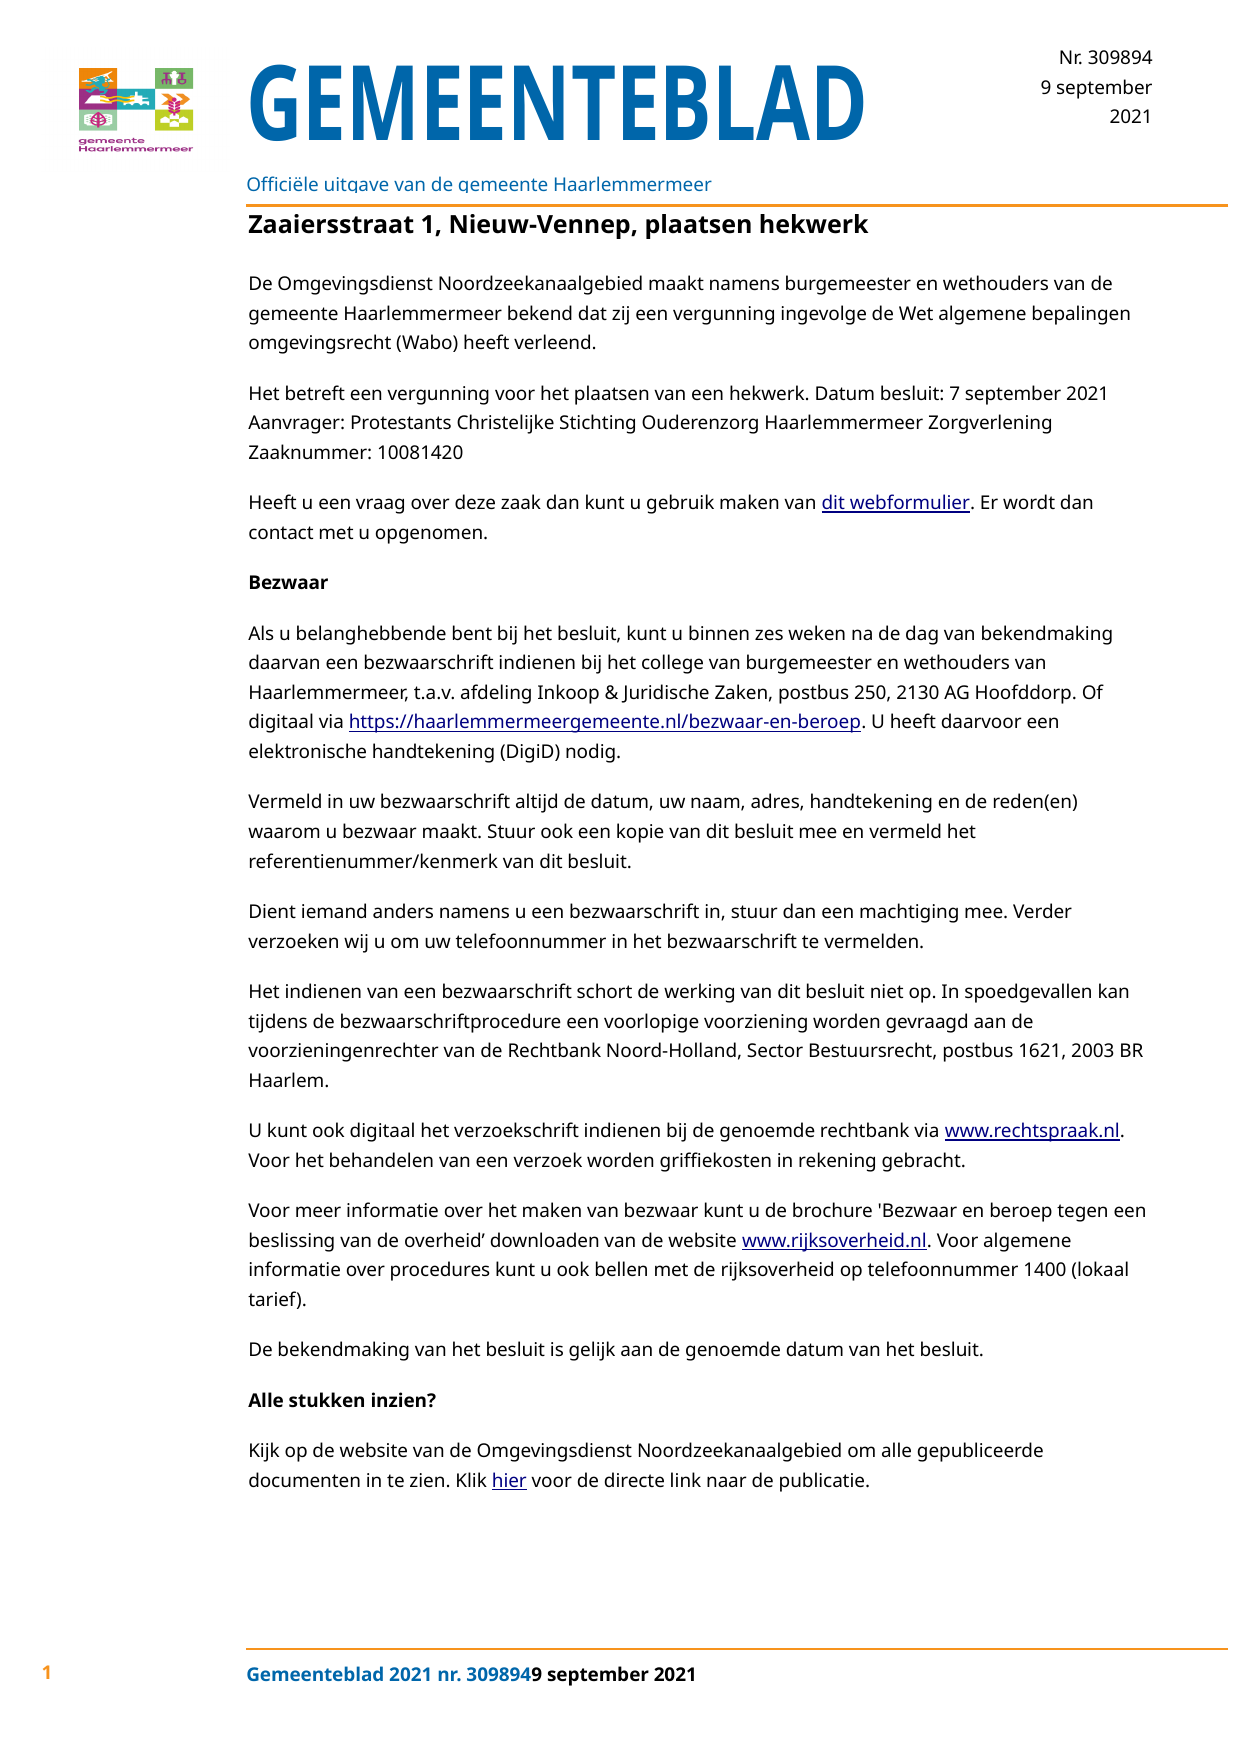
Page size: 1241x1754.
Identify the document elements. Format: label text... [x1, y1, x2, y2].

text Alle stukken inzien? [248, 1387, 1152, 1413]
text Dient iemand anders namens u een bezwaarschrift in, stuur dan een machtiging mee. Verder verzoeken wij u om uw telefoonnummer in het bezwaarschrift te vermelden. [248, 898, 1152, 953]
text Heeft u een vraag over deze zaak dan kunt u gebruik maken van dit webformulier. Er wordt dan contact met u opgenomen. [248, 489, 1152, 545]
picture [41, 47, 231, 172]
text Het indienen van een bezwaarschrift schort de werking van dit besluit niet op. In spoedgevallen kan tijdens de bezwaarschriftprocedure een voorlopige voorziening worden gevraagd aan de voorzieningenrechter van de Rechtbank Noord-Holland, Sector Bestuursrecht, postbus 1621, 2003 BR Haarlem. [248, 978, 1152, 1093]
text Voor meer informatie over het maken van bezwaar kunt u de brochure 'Bezwaar en beroep tegen een beslissing van de overheid’ downloaden van de website www.rijksoverheid.nl. Voor algemene informatie over procedures kunt u ook bellen met de rijksoverheid op telefoonnummer 1400 (lokaal tarief). [248, 1197, 1152, 1312]
text Bezwaar [248, 569, 1152, 595]
text De Omgevingsdienst Noordzeekanaalgebied maakt namens burgemeester en wethouders van de gemeente Haarlemmermeer bekend dat zij een vergunning ingevolge de Wet algemene bepalingen omgevingsrecht (Wabo) heeft verleend. [248, 270, 1152, 355]
text De bekendmaking van het besluit is gelijk aan de genoemde datum van het besluit. [248, 1337, 1152, 1362]
text Het betreft een vergunning voor het plaatsen van een hekwerk. Datum besluit: 7 september 2021 Aanvrager: Protestants Christelijke Stichting Ouderenzorg Haarlemmermeer Zorgverlening Zaaknummer: 10081420 [248, 380, 1152, 465]
text Als u belanghebbende bent bij het besluit, kunt u binnen zes weken na de dag van bekendmaking daarvan een bezwaarschrift indienen bij het college van burgemeester en wethouders van Haarlemmermeer, t.a.v. afdeling Inkoop & Juridische Zaken, postbus 250, 2130 AG Hoofddorp. Of digitaal via https://haarlemmermeergemeente.nl/bezwaar-en-beroep. U heeft daarvoor een elektronische handtekening (DigiD) nodig. [248, 620, 1152, 764]
text Vermeld in uw bezwaarschrift altijd de datum, uw naam, adres, handtekening en de reden(en) waarom u bezwaar maakt. Stuur ook een kopie van dit besluit mee en vermeld het referentienummer/kenmerk van dit besluit. [248, 789, 1152, 873]
text Kijk op de website van de Omgevingsdienst Noordzeekanaalgebied om alle gepubliceerde documenten in te zien. Klik hier voor de directe link naar de publicatie. [248, 1437, 1152, 1493]
text U kunt ook digitaal het verzoekschrift indienen bij de genoemde rechtbank via www.rechtspraak.nl. Voor het behandelen van een verzoek worden griffiekosten in rekening gebracht. [248, 1117, 1152, 1173]
text Zaaiersstraat 1, Nieuw-Vennep, plaatsen hekwerk [248, 207, 1152, 241]
